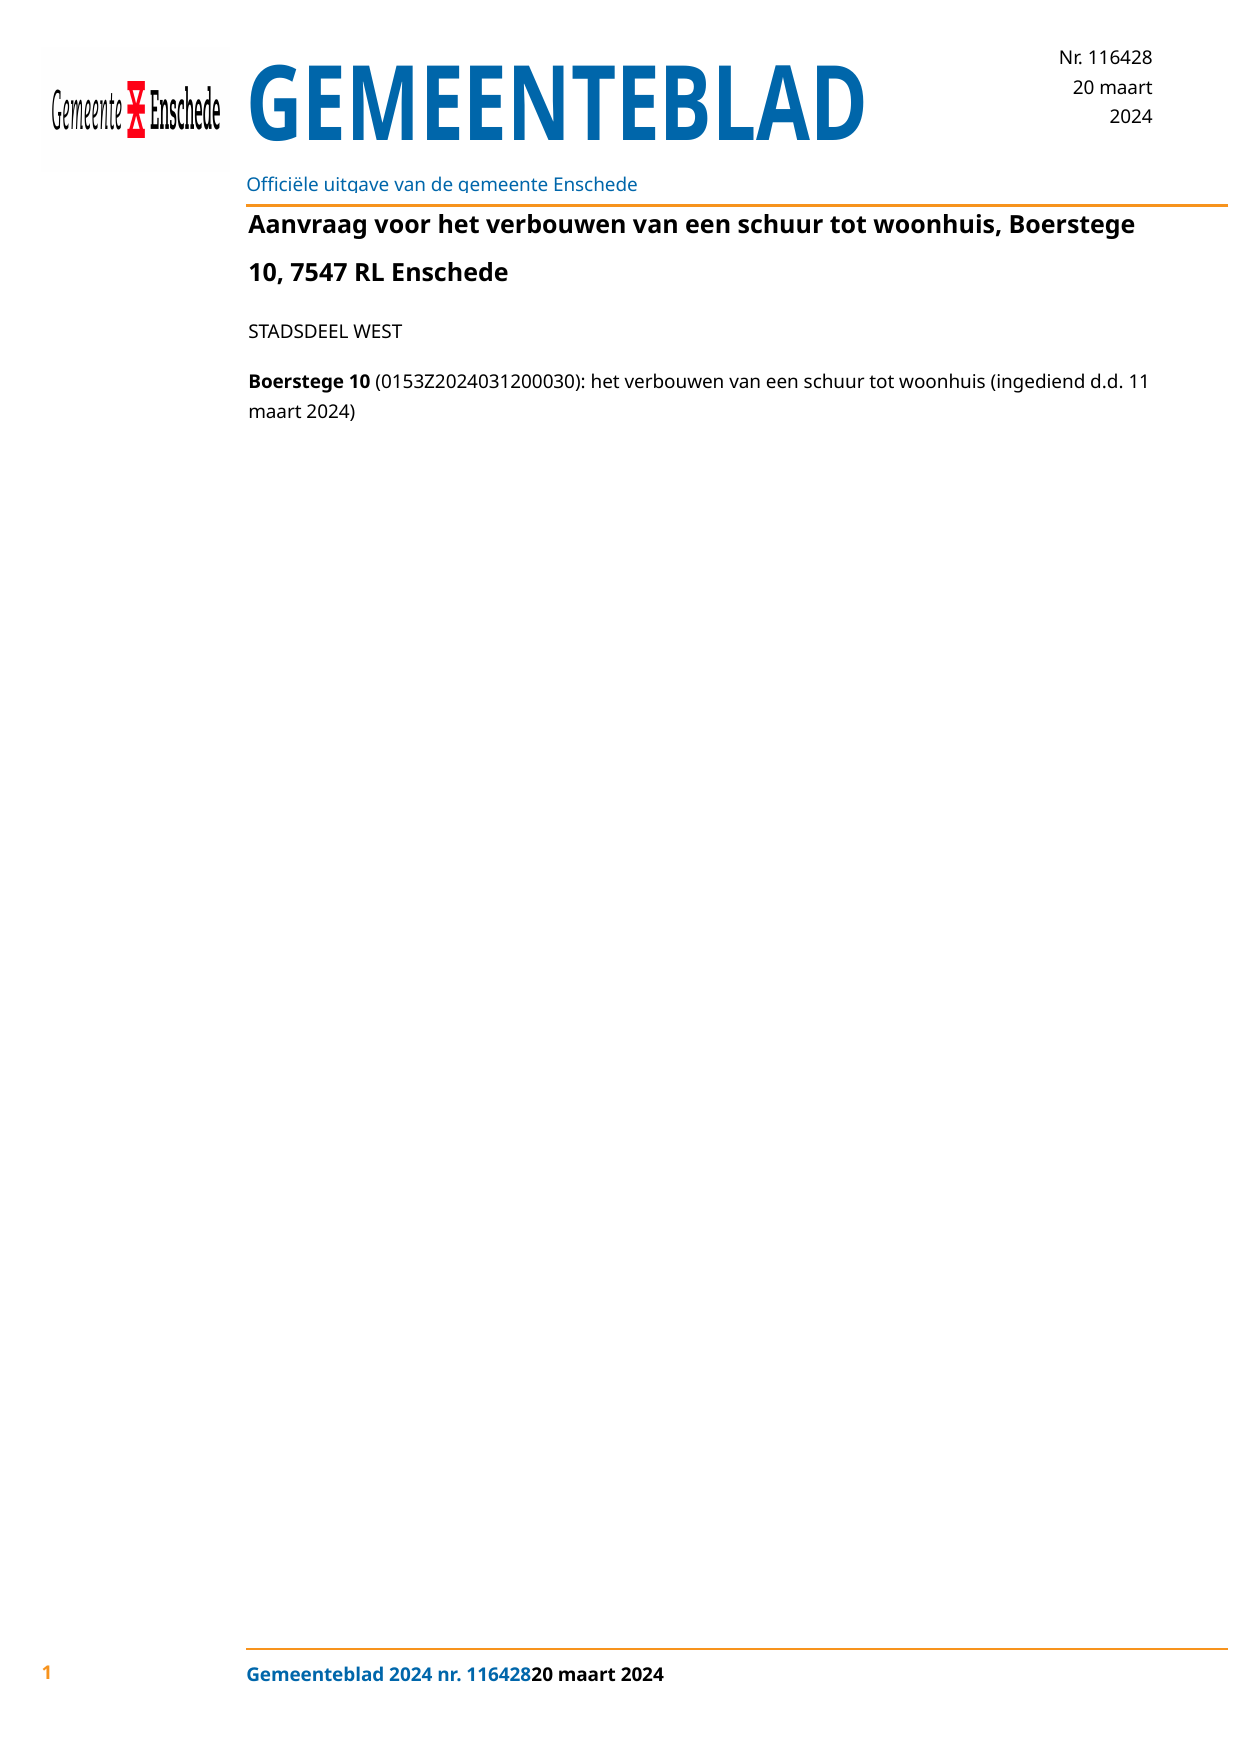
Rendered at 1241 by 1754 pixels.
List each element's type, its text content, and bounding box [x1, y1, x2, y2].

picture [41, 47, 231, 172]
text STADSDEEL WEST [248, 318, 1152, 344]
text Boerstege 10 (0153Z2024031200030): het verbouwen van een schuur tot woonhuis (ingediend d.d. 11 maart 2024) [248, 368, 1152, 424]
text Aanvraag voor het verbouwen van een schuur tot woonhuis, Boerstege 10, 7547 RL Enschede [248, 207, 1152, 288]
